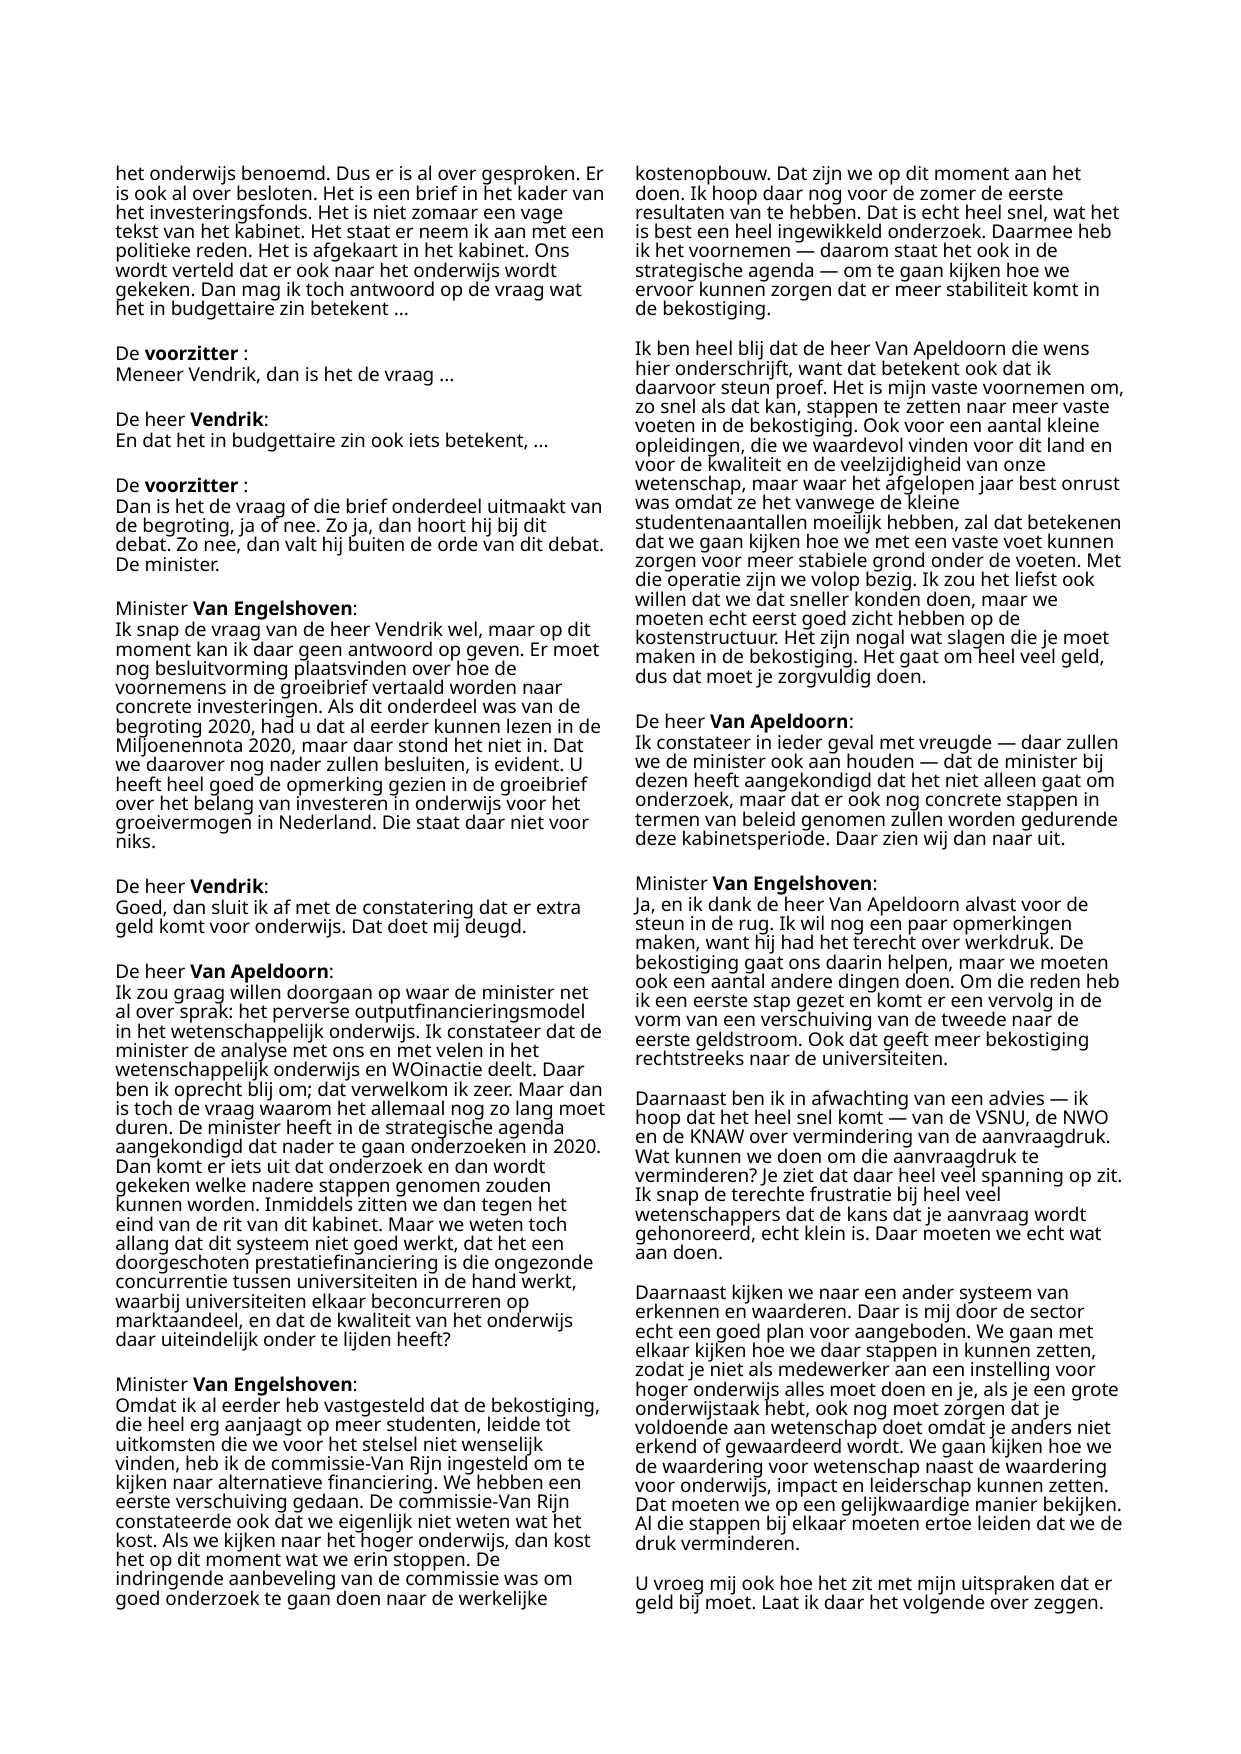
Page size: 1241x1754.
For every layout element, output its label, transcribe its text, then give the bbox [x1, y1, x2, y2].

text De voorzitter : [115, 472, 605, 498]
text Daarnaast ben ik in afwachting van een advies — ik hoop dat het heel snel komt — van de VSNU, de NWO en de KNAW over vermindering van de aanvraagdruk. Wat kunnen we doen om die aanvraagdruk te verminderen? Je ziet dat daar heel veel spanning op zit. Ik snap de terechte frustratie bij heel veel wetenschappers dat de kans dat je aanvraag wordt gehonoreerd, echt klein is. Daar moeten we echt wat aan doen. [635, 1090, 1125, 1263]
text De heer Van Apeldoorn: [115, 958, 605, 984]
text Omdat ik al eerder heb vastgesteld dat de bekostiging, die heel erg aanjaagt op meer studenten, leidde tot uitkomsten die we voor het stelsel niet wenselijk vinden, heb ik de commissie-Van Rijn ingesteld om te kijken naar alternatieve financiering. We hebben een eerste verschuiving gedaan. De commissie-Van Rijn constateerde ook dat we eigenlijk niet weten wat het kost. Als we kijken naar het hoger onderwijs, dan kost het op dit moment wat we erin stoppen. De indringende aanbeveling van de commissie was om goed onderzoek te gaan doen naar de werkelijke [115, 1397, 605, 1609]
text Minister Van Engelshoven: [635, 870, 1125, 896]
text De voorzitter : [115, 340, 605, 366]
text Goed, dan sluit ik af met de constatering dat er extra geld komt voor onderwijs. Dat doet mij deugd. [115, 899, 605, 938]
text En dat het in budgettaire zin ook iets betekent, ... [115, 432, 605, 451]
text Minister Van Engelshoven: [115, 596, 605, 621]
text De heer Vendrik: [115, 406, 605, 432]
text De heer Vendrik: [115, 873, 605, 899]
text Meneer Vendrik, dan is het de vraag ... [115, 366, 605, 385]
text Daarnaast kijken we naar een ander systeem van erkennen en waarderen. Daar is mij door de sector echt een goed plan voor aangeboden. We gaan met elkaar kijken hoe we daar stappen in kunnen zetten, zodat je niet als medewerker aan een instelling voor hoger onderwijs alles moet doen en je, als je een grote onderwijstaak hebt, ook nog moet zorgen dat je voldoende aan wetenschap doet omdat je anders niet erkend of gewaardeerd wordt. We gaan kijken hoe we de waardering voor wetenschap naast de waardering voor onderwijs, impact en leiderschap kunnen zetten. Dat moeten we op een gelijkwaardige manier bekijken. Al die stappen bij elkaar moeten ertoe leiden dat we de druk verminderen. [635, 1284, 1125, 1554]
text U vroeg mij ook hoe het zit met mijn uitspraken dat er geld bij moet. Laat ik daar het volgende over zeggen. [635, 1575, 1125, 1613]
text De heer Van Apeldoorn: [635, 708, 1125, 734]
text Minister Van Engelshoven: [115, 1371, 605, 1397]
text Dan is het de vraag of die brief onderdeel uitmaakt van de begroting, ja of nee. Zo ja, dan hoort hij bij dit debat. Zo nee, dan valt hij buiten de orde van dit debat. De minister. [115, 498, 605, 575]
text Ik snap de vraag van de heer Vendrik wel, maar op dit moment kan ik daar geen antwoord op geven. Er moet nog besluitvorming plaatsvinden over hoe de voornemens in de groeibrief vertaald worden naar concrete investeringen. Als dit onderdeel was van de begroting 2020, had u dat al eerder kunnen lezen in de Miljoenennota 2020, maar daar stond het niet in. Dat we daarover nog nader zullen besluiten, is evident. U heeft heel goed de opmerking gezien in de groeibrief over het belang van investeren in onderwijs voor het groeivermogen in Nederland. Die staat daar niet voor niks. [115, 621, 605, 853]
text Ik ben heel blij dat de heer Van Apeldoorn die wens hier onderschrijft, want dat betekent ook dat ik daarvoor steun proef. Het is mijn vaste voornemen om, zo snel als dat kan, stappen te zetten naar meer vaste voeten in de bekostiging. Ook voor een aantal kleine opleidingen, die we waardevol vinden voor dit land en voor de kwaliteit en de veelzijdigheid van onze wetenschap, maar waar het afgelopen jaar best onrust was omdat ze het vanwege de kleine studentenaantallen moeilijk hebben, zal dat betekenen dat we gaan kijken hoe we met een vaste voet kunnen zorgen voor meer stabiele grond onder de voeten. Met die operatie zijn we volop bezig. Ik zou het liefst ook willen dat we dat sneller konden doen, maar we moeten echt eerst goed zicht hebben op de kostenstructuur. Het zijn nogal wat slagen die je moet maken in de bekostiging. Het gaat om heel veel geld, dus dat moet je zorgvuldig doen. [635, 340, 1125, 687]
text Ja, en ik dank de heer Van Apeldoorn alvast voor de steun in de rug. Ik wil nog een paar opmerkingen maken, want hij had het terecht over werkdruk. De bekostiging gaat ons daarin helpen, maar we moeten ook een aantal andere dingen doen. Om die reden heb ik een eerste stap gezet en komt er een vervolg in de vorm van een verschuiving van de tweede naar de eerste geldstroom. Ook dat geeft meer bekostiging rechtstreeks naar de universiteiten. [635, 896, 1125, 1069]
text Ik zou graag willen doorgaan op waar de minister net al over sprak: het perverse outputfinancieringsmodel in het wetenschappelijk onderwijs. Ik constateer dat de minister de analyse met ons en met velen in het wetenschappelijk onderwijs en WOinactie deelt. Daar ben ik oprecht blij om; dat verwelkom ik zeer. Maar dan is toch de vraag waarom het allemaal nog zo lang moet duren. De minister heeft in de strategische agenda aangekondigd dat nader te gaan onderzoeken in 2020. Dan komt er iets uit dat onderzoek en dan wordt gekeken welke nadere stappen genomen zouden kunnen worden. Inmiddels zitten we dan tegen het eind van de rit van dit kabinet. Maar we weten toch allang dat dit systeem niet goed werkt, dat het een doorgeschoten prestatiefinanciering is die ongezonde concurrentie tussen universiteiten in de hand werkt, waarbij universiteiten elkaar beconcurreren op marktaandeel, en dat de kwaliteit van het onderwijs daar uiteindelijk onder te lijden heeft? [115, 984, 605, 1350]
text kostenopbouw. Dat zijn we op dit moment aan het doen. Ik hoop daar nog voor de zomer de eerste resultaten van te hebben. Dat is echt heel snel, wat het is best een heel ingewikkeld onderzoek. Daarmee heb ik het voornemen — daarom staat het ook in de strategische agenda — om te gaan kijken hoe we ervoor kunnen zorgen dat er meer stabiliteit komt in de bekostiging. [635, 165, 1125, 319]
text het onderwijs benoemd. Dus er is al over gesproken. Er is ook al over besloten. Het is een brief in het kader van het investeringsfonds. Het is niet zomaar een vage tekst van het kabinet. Het staat er neem ik aan met een politieke reden. Het is afgekaart in het kabinet. Ons wordt verteld dat er ook naar het onderwijs wordt gekeken. Dan mag ik toch antwoord op de vraag wat het in budgettaire zin betekent ... [115, 165, 605, 319]
text Ik constateer in ieder geval met vreugde — daar zullen we de minister ook aan houden — dat de minister bij dezen heeft aangekondigd dat het niet alleen gaat om onderzoek, maar dat er ook nog concrete stappen in termen van beleid genomen zullen worden gedurende deze kabinetsperiode. Daar zien wij dan naar uit. [635, 734, 1125, 849]
